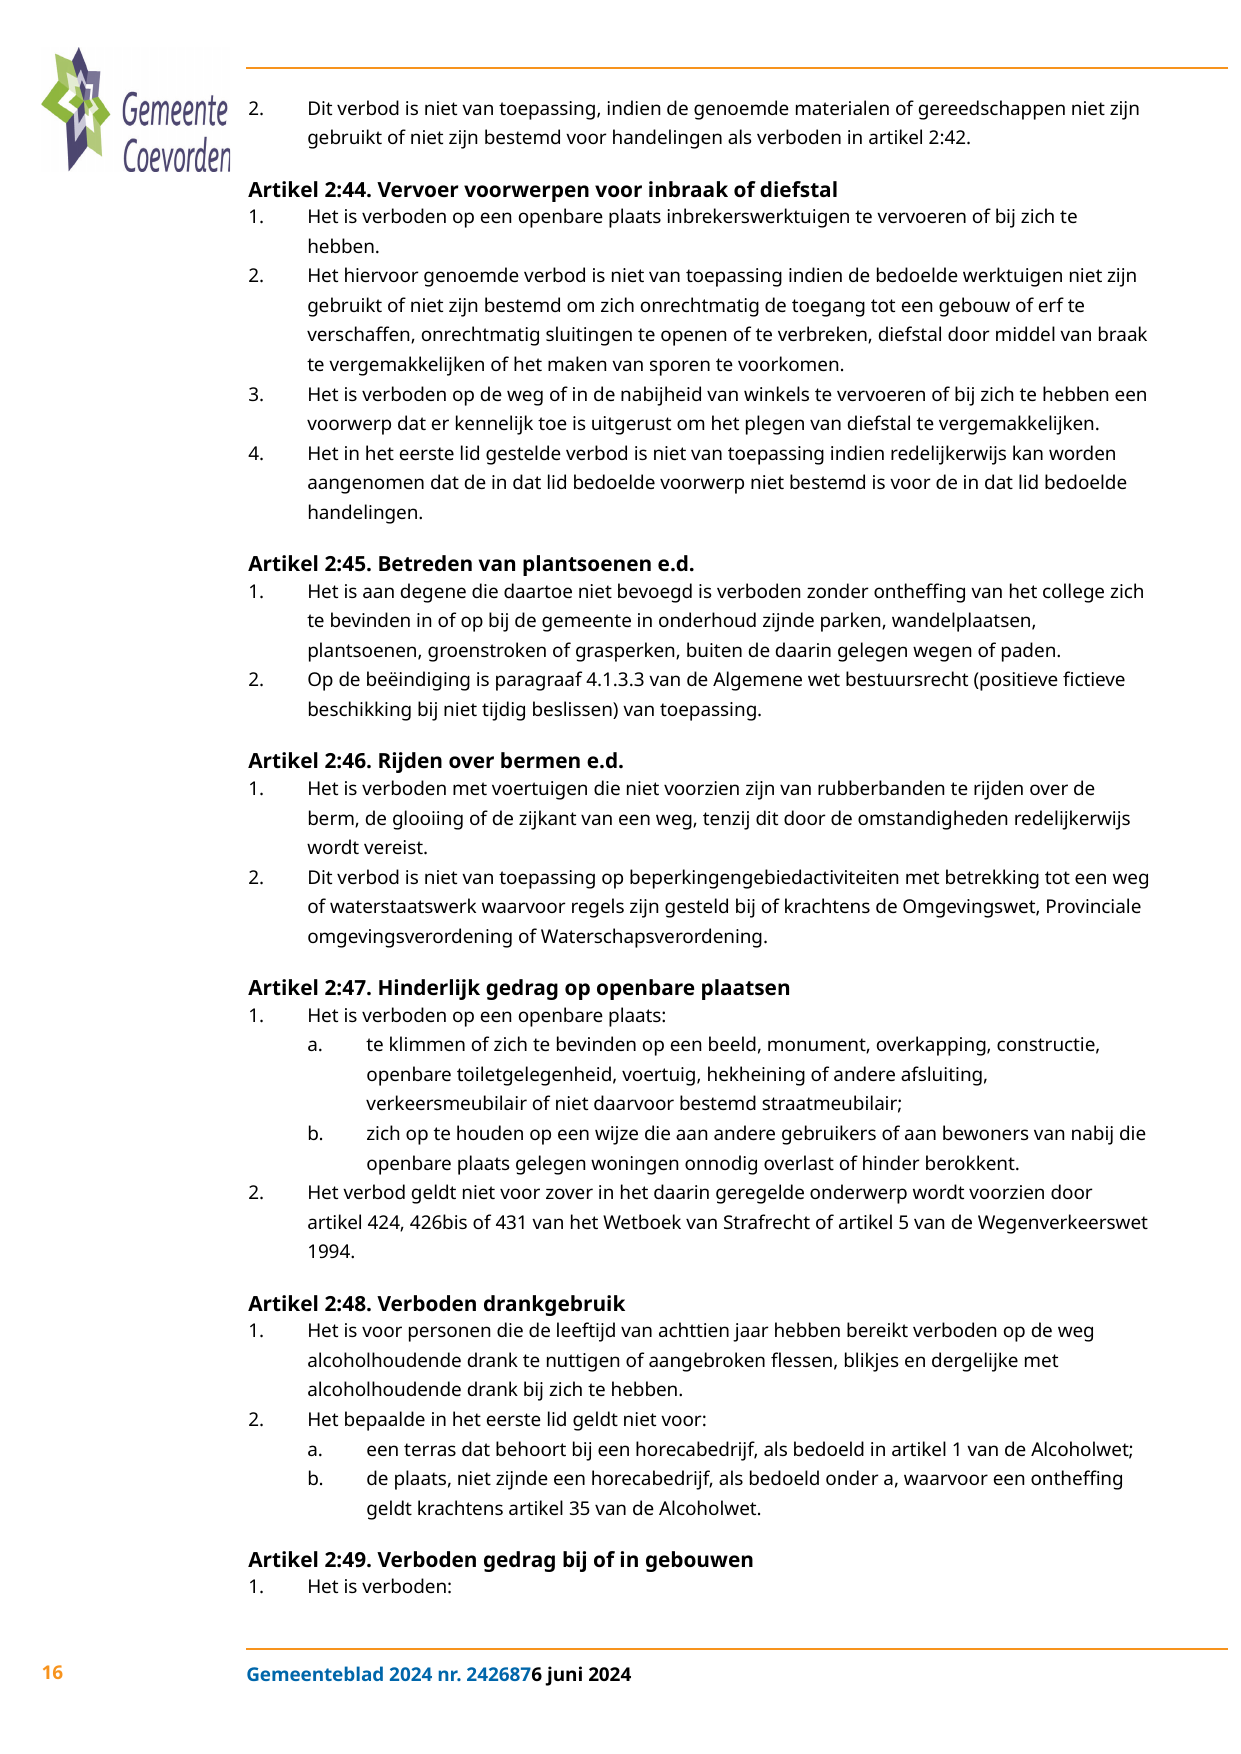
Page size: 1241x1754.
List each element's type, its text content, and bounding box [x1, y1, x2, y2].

text Artikel 2:44. Vervoer voorwerpen voor inbraak of diefstal [248, 175, 1152, 203]
list de plaats, niet zijnde een horecabedrijf, als bedoeld onder a, waarvoor een ontheffing geldt krachtens artikel 35 van de Alcoholwet. [307, 1465, 1152, 1521]
text Artikel 2:46. Rijden over bermen e.d. [248, 747, 1152, 775]
list Dit verbod is niet van toepassing, indien de genoemde materialen of gereedschappen niet zijn gebruikt of niet zijn bestemd voor handelingen als verboden in artikel 2:42. [248, 95, 1152, 150]
list Op de beëindiging is paragraaf 4.1.3.3 van de Algemene wet bestuursrecht (positieve fictieve beschikking bij niet tijdig beslissen) van toepassing. [248, 667, 1152, 722]
list Dit verbod is niet van toepassing op beperkingengebiedactiviteiten met betrekking tot een weg of waterstaatswerk waarvoor regels zijn gesteld bij of krachtens de Omgevingswet, Provinciale omgevingsverordening of Waterschapsverordening. [248, 864, 1152, 949]
list te klimmen of zich te bevinden op een beeld, monument, overkapping, constructie, openbare toiletgelegenheid, voertuig, hekheining of andere afsluiting, verkeersmeubilair of niet daarvoor bestemd straatmeubilair; [307, 1031, 1152, 1116]
text Artikel 2:48. Verboden drankgebruik [248, 1289, 1152, 1317]
list Het in het eerste lid gestelde verbod is niet van toepassing indien redelijkerwijs kan worden aangenomen dat de in dat lid bedoelde voorwerp niet bestemd is voor de in dat lid bedoelde handelingen. [248, 440, 1152, 525]
list Het hiervoor genoemde verbod is niet van toepassing indien de bedoelde werktuigen niet zijn gebruikt of niet zijn bestemd om zich onrechtmatig de toegang tot een gebouw of erf te verschaffen, onrechtmatig sluitingen te openen of te verbreken, diefstal door middel van braak te vergemakkelijken of het maken van sporen te voorkomen. [248, 262, 1152, 377]
text Artikel 2:47. Hinderlijk gedrag op openbare plaatsen [248, 973, 1152, 1002]
text Artikel 2:49. Verboden gedrag bij of in gebouwen [248, 1545, 1152, 1574]
list Het is verboden met voertuigen die niet voorzien zijn van rubberbanden te rijden over de berm, de glooiing of de zijkant van een weg, tenzij dit door de omstandigheden redelijkerwijs wordt vereist. [248, 775, 1152, 860]
list Het verbod geldt niet voor zover in het daarin geregelde onderwerp wordt voorzien door artikel 424, 426bis of 431 van het Wetboek van Strafrecht of artikel 5 van de Wegenverkeerswet 1994. [248, 1179, 1152, 1264]
list Het is verboden op een openbare plaats: [248, 1002, 1152, 1028]
list Het is verboden: [248, 1574, 1152, 1599]
list Het is voor personen die de leeftijd van achttien jaar hebben bereikt verboden op de weg alcoholhoudende drank te nuttigen of aangebroken flessen, blikjes en dergelijke met alcoholhoudende drank bij zich te hebben. [248, 1317, 1152, 1402]
list Het is verboden op een openbare plaats inbrekerswerktuigen te vervoeren of bij zich te hebben. [248, 203, 1152, 258]
list zich op te houden op een wijze die aan andere gebruikers of aan bewoners van nabij die openbare plaats gelegen woningen onnodig overlast of hinder berokkent. [307, 1120, 1152, 1176]
text Artikel 2:45. Betreden van plantsoenen e.d. [248, 549, 1152, 578]
list Het is aan degene die daartoe niet bevoegd is verboden zonder ontheffing van het college zich te bevinden in of op bij de gemeente in onderhoud zijnde parken, wandelplaatsen, plantsoenen, groenstroken of grasperken, buiten de daarin gelegen wegen of paden. [248, 578, 1152, 663]
list een terras dat behoort bij een horecabedrijf, als bedoeld in artikel 1 van de Alcoholwet; [307, 1436, 1152, 1461]
list Het bepaalde in het eerste lid geldt niet voor: [248, 1406, 1152, 1432]
picture [41, 47, 231, 172]
list Het is verboden op de weg of in de nabijheid van winkels te vervoeren of bij zich te hebben een voorwerp dat er kennelijk toe is uitgerust om het plegen van diefstal te vergemakkelijken. [248, 381, 1152, 436]
